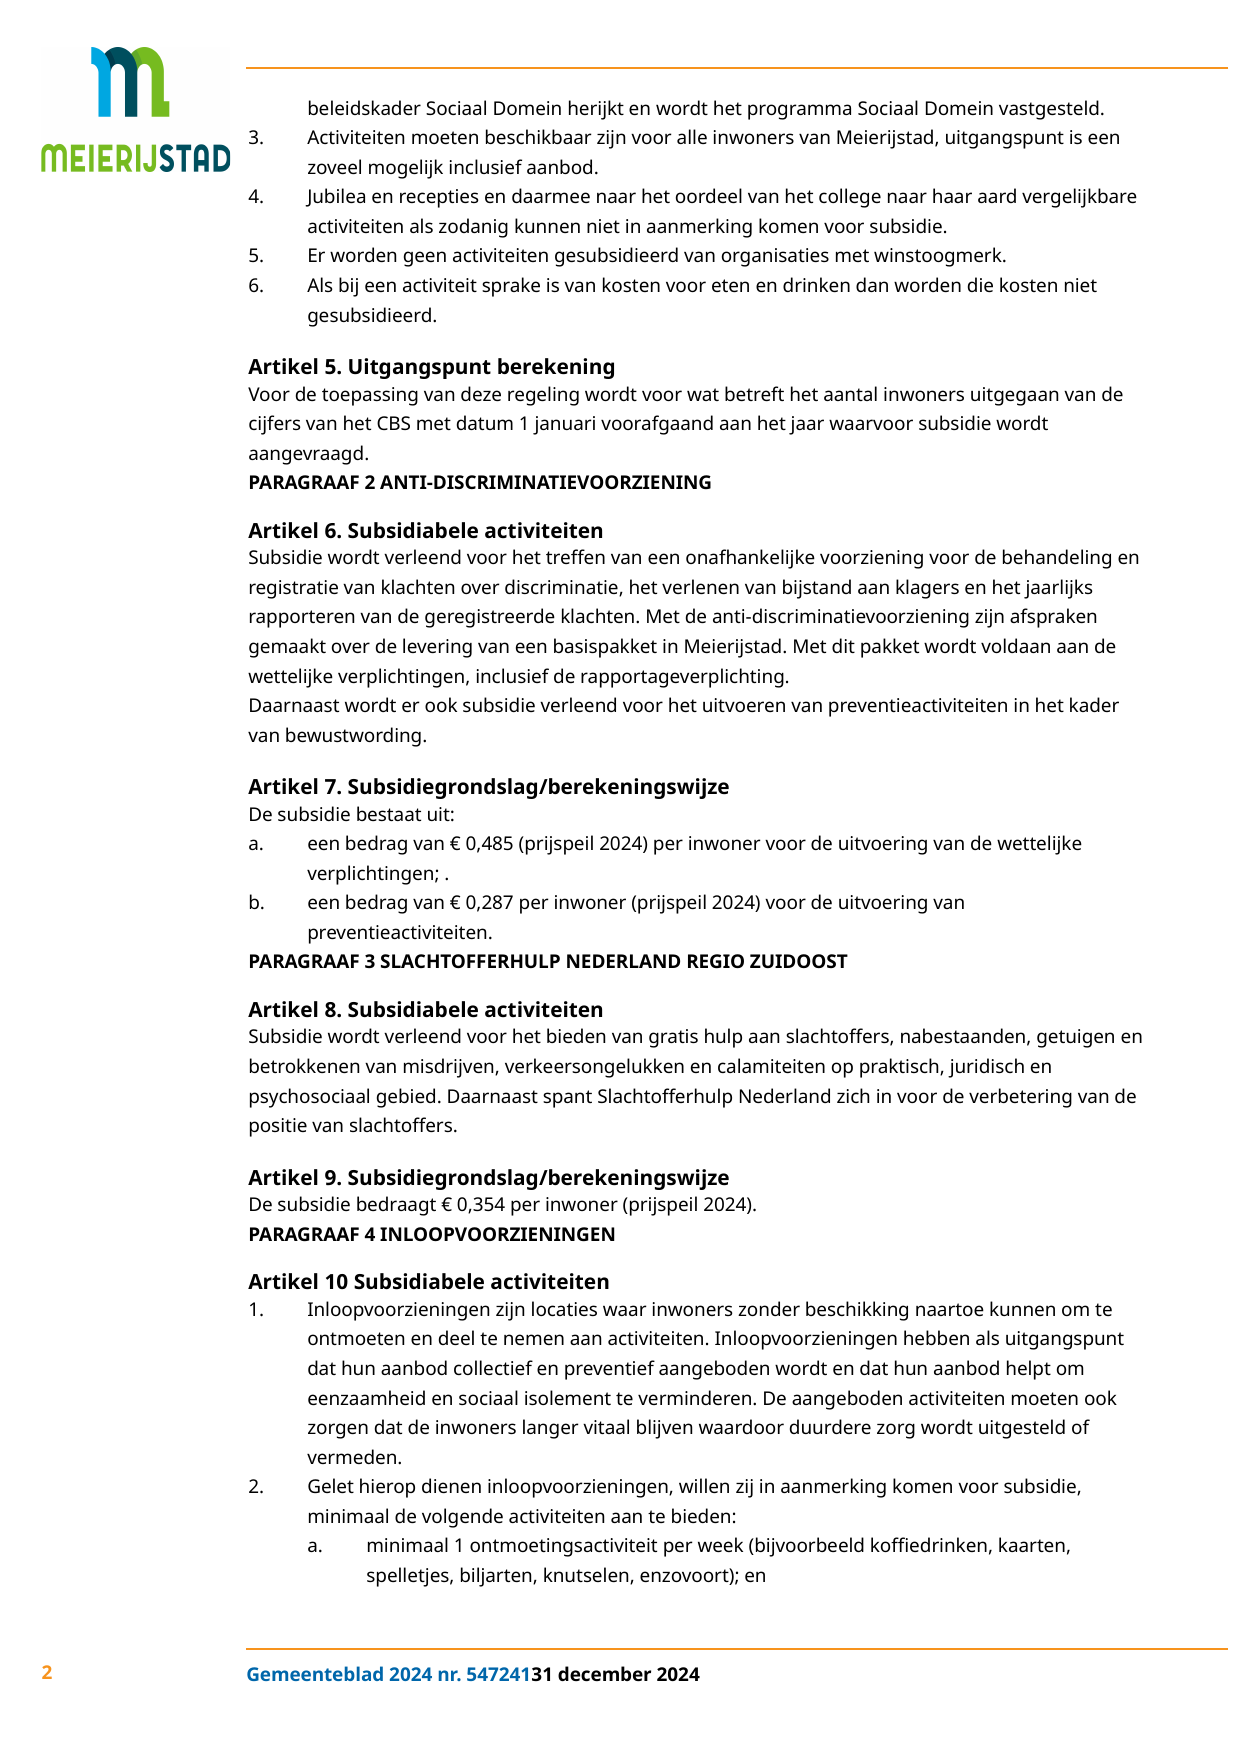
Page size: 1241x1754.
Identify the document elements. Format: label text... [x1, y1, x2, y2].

text PARAGRAAF 2 ANTI-DISCRIMINATIEVOORZIENING [248, 469, 1152, 495]
text De subsidie bedraagt € 0,354 per inwoner (prijspeil 2024). [248, 1191, 1152, 1217]
text Subsidie wordt verleend voor het treffen van een onafhankelijke voorziening voor de behandeling en registratie van klachten over discriminatie, het verlenen van bijstand aan klagers en het jaarlijks rapporteren van de geregistreerde klachten. Met de anti-discriminatievoorziening zijn afspraken gemaakt over de levering van een basispakket in Meierijstad. Met dit pakket wordt voldaan aan de wettelijke verplichtingen, inclusief de rapportageverplichting. [248, 544, 1152, 688]
list minimaal 1 ontmoetingsactiviteit per week (bijvoorbeeld koffiedrinken, kaarten, spelletjes, biljarten, knutselen, enzovoort); en [307, 1533, 1152, 1588]
text PARAGRAAF 3 SLACHTOFFERHULP NEDERLAND REGIO ZUIDOOST [248, 949, 1152, 974]
text Artikel 10 Subsidiabele activiteiten [248, 1267, 1152, 1296]
picture [41, 47, 231, 172]
list een bedrag van € 0,287 per inwoner (prijspeil 2024) voor de uitvoering van preventieactiviteiten. [248, 889, 1152, 945]
text Artikel 8. Subsidiabele activiteiten [248, 995, 1152, 1024]
text Artikel 7. Subsidiegrondslag/berekeningswijze [248, 772, 1152, 801]
text Voor de toepassing van deze regeling wordt voor wat betreft het aantal inwoners uitgegaan van de cijfers van het CBS met datum 1 januari voorafgaand aan het jaar waarvoor subsidie wordt aangevraagd. [248, 381, 1152, 466]
list Jubilea en recepties en daarmee naar het oordeel van het college naar haar aard vergelijkbare activiteiten als zodanig kunnen niet in aanmerking komen voor subsidie. [248, 183, 1152, 239]
list Inloopvoorzieningen zijn locaties waar inwoners zonder beschikking naartoe kunnen om te ontmoeten en deel te nemen aan activiteiten. Inloopvoorzieningen hebben als uitgangspunt dat hun aanbod collectief en preventief aangeboden wordt en dat hun aanbod helpt om eenzaamheid en sociaal isolement te verminderen. De aangeboden activiteiten moeten ook zorgen dat de inwoners langer vitaal blijven waardoor duurdere zorg wordt uitgesteld of vermeden. [248, 1296, 1152, 1469]
text De subsidie bestaat uit: [248, 801, 1152, 827]
text Daarnaast wordt er ook subsidie verleend voor het uitvoeren van preventieactiviteiten in het kader van bewustwording. [248, 692, 1152, 748]
list beleidskader Sociaal Domein herijkt en wordt het programma Sociaal Domein vastgesteld. [248, 95, 1152, 121]
list een bedrag van € 0,485 (prijspeil 2024) per inwoner voor de uitvoering van de wettelijke verplichtingen; . [248, 830, 1152, 886]
list Er worden geen activiteiten gesubsidieerd van organisaties met winstoogmerk. [248, 243, 1152, 268]
text Artikel 6. Subsidiabele activiteiten [248, 516, 1152, 544]
text Subsidie wordt verleend voor het bieden van gratis hulp aan slachtoffers, nabestaanden, getuigen en betrokkenen van misdrijven, verkeersongelukken en calamiteiten op praktisch, juridisch en psychosociaal gebied. Daarnaast spant Slachtofferhulp Nederland zich in voor de verbetering van de positie van slachtoffers. [248, 1024, 1152, 1138]
list Gelet hierop dienen inloopvoorzieningen, willen zij in aanmerking komen voor subsidie, minimaal de volgende activiteiten aan te bieden: [248, 1473, 1152, 1529]
list Als bij een activiteit sprake is van kosten voor eten en drinken dan worden die kosten niet gesubsidieerd. [248, 272, 1152, 328]
text Artikel 9. Subsidiegrondslag/berekeningswijze [248, 1163, 1152, 1191]
text Artikel 5. Uitgangspunt berekening [248, 352, 1152, 381]
text PARAGRAAF 4 INLOOPVOORZIENINGEN [248, 1221, 1152, 1247]
list Activiteiten moeten beschikbaar zijn voor alle inwoners van Meierijstad, uitgangspunt is een zoveel mogelijk inclusief aanbod. [248, 124, 1152, 180]
